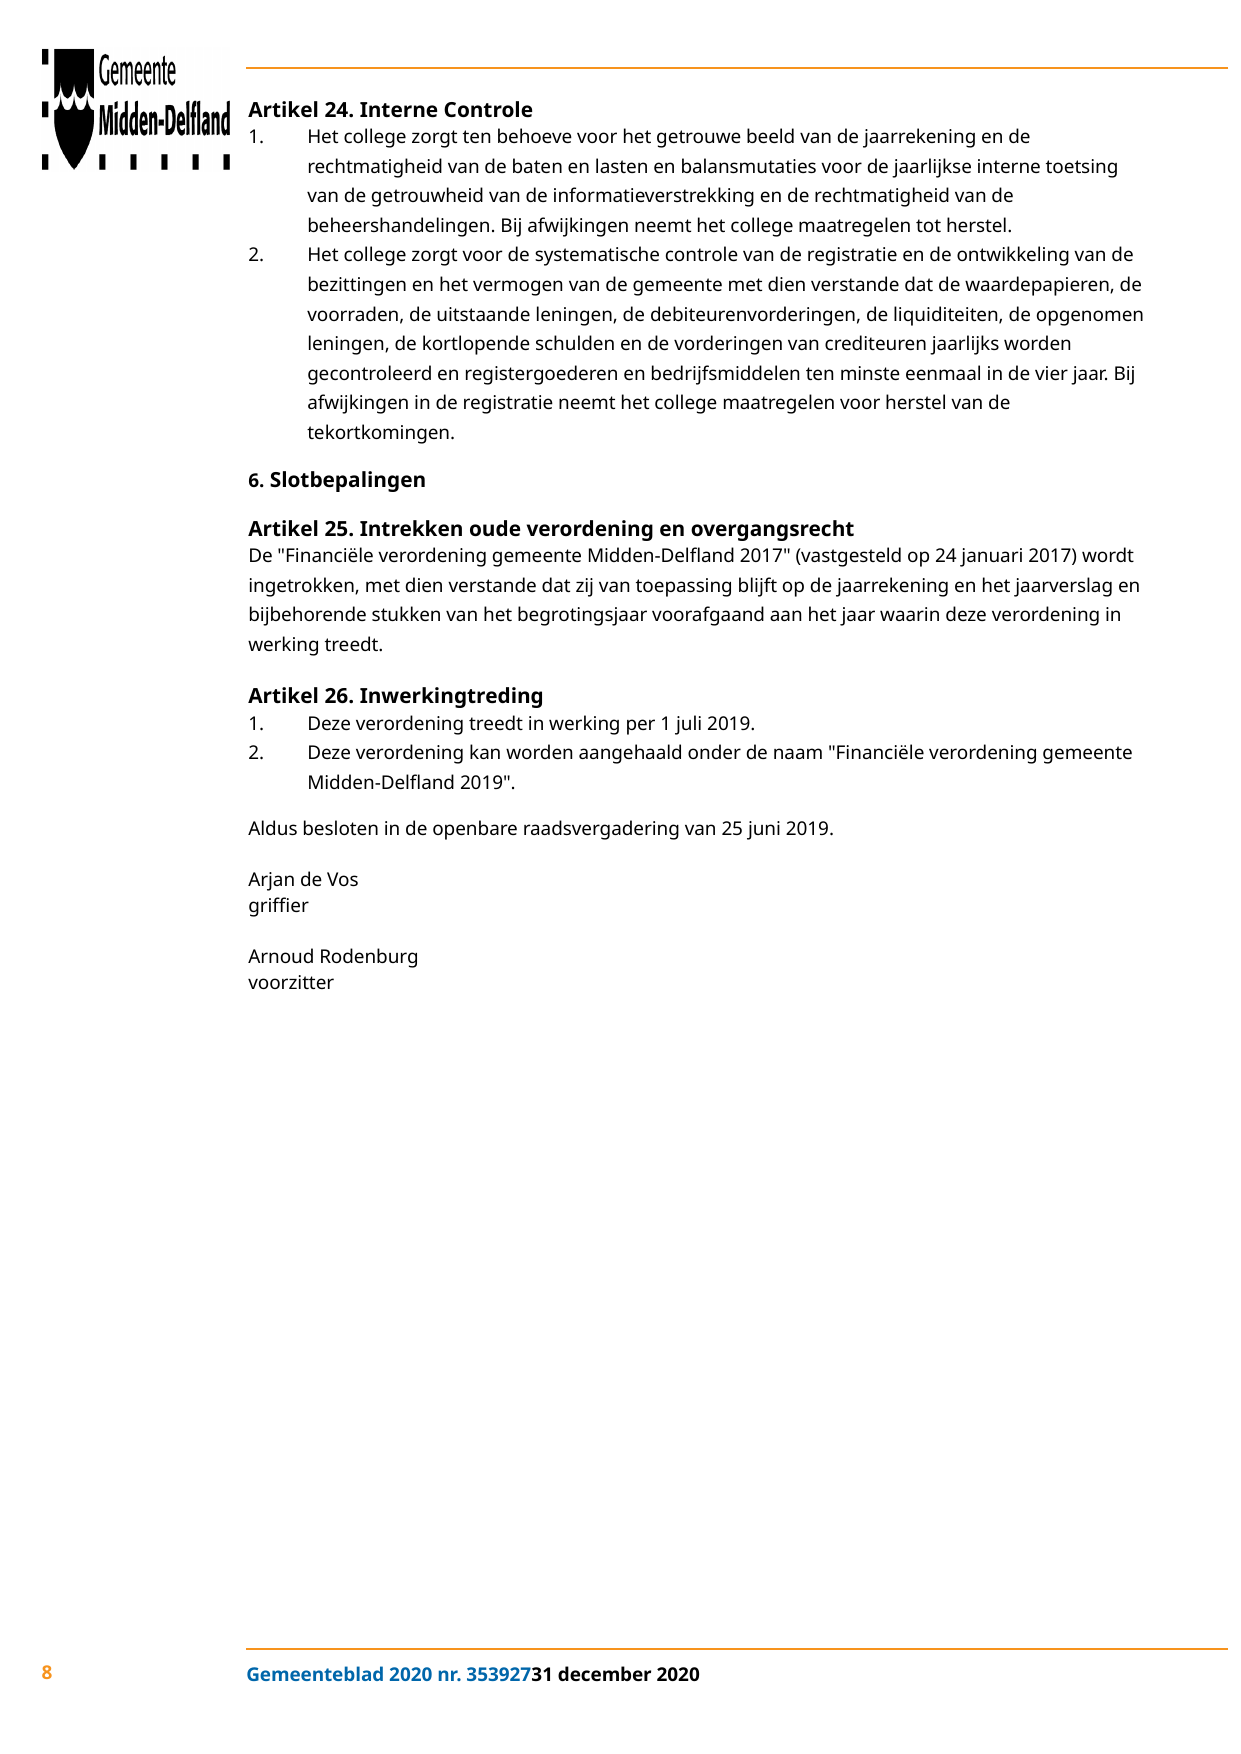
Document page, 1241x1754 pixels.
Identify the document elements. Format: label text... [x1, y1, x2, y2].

text Arnoud Rodenburg [248, 943, 1152, 969]
list Het college zorgt voor de systematische controle van de registratie en de ontwikkeling van de bezittingen en het vermogen van de gemeente met dien verstande dat de waardepapieren, de voorraden, de uitstaande leningen, de debiteurenvorderingen, de liquiditeiten, de opgenomen leningen, de kortlopende schulden en de vorderingen van crediteuren jaarlijks worden gecontroleerd en registergoederen en bedrijfsmiddelen ten minste eenmaal in de vier jaar. Bij afwijkingen in de registratie neemt het college maatregelen voor herstel van de tekortkomingen. [248, 242, 1152, 445]
list Deze verordening kan worden aangehaald onder de naam "Financiële verordening gemeente Midden-Delfland 2019". [248, 739, 1152, 795]
text Arjan de Vos [248, 866, 1152, 892]
text Aldus besloten in de openbare raadsvergadering van 25 juni 2019. [248, 815, 1152, 841]
text griffier [248, 892, 1152, 918]
text voorzitter [248, 969, 1152, 995]
picture [41, 47, 231, 172]
text Artikel 24. Interne Controle [248, 95, 1152, 123]
text Artikel 25. Intrekken oude verordening en overgangsrecht [248, 514, 1152, 542]
text De "Financiële verordening gemeente Midden-Delfland 2017" (vastgesteld op 24 januari 2017) wordt ingetrokken, met dien verstande dat zij van toepassing blijft op de jaarrekening en het jaarverslag en bijbehorende stukken van het begrotingsjaar voorafgaand aan het jaar waarin deze verordening in werking treedt. [248, 542, 1152, 657]
text Artikel 26. Inwerkingtreding [248, 682, 1152, 710]
list Het college zorgt ten behoeve voor het getrouwe beeld van de jaarrekening en de rechtmatigheid van de baten en lasten en balansmutaties voor de jaarlijkse interne toetsing van de getrouwheid van de informatieverstrekking en de rechtmatigheid van de beheershandelingen. Bij afwijkingen neemt het college maatregelen tot herstel. [248, 123, 1152, 238]
text 6. Slotbepalingen [248, 465, 1152, 493]
list Deze verordening treedt in werking per 1 juli 2019. [248, 710, 1152, 736]
